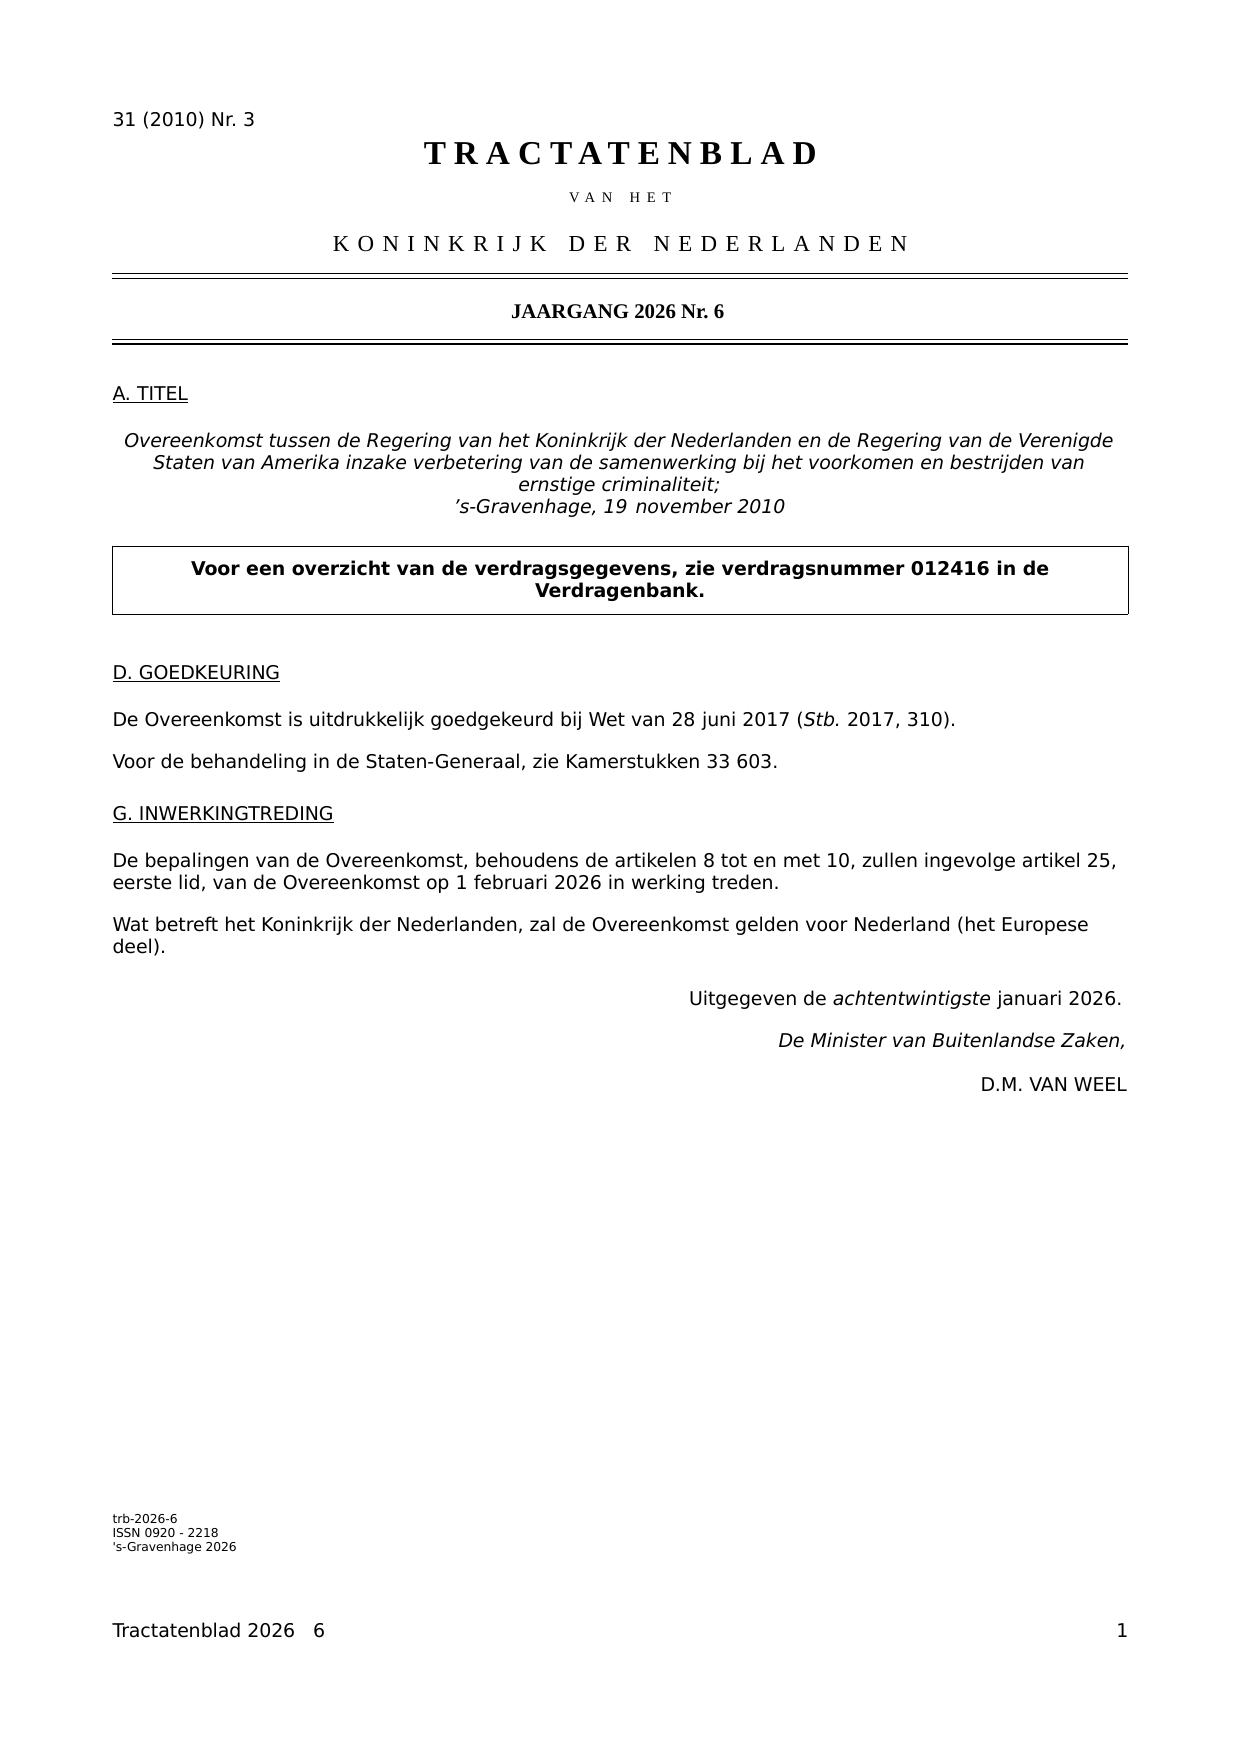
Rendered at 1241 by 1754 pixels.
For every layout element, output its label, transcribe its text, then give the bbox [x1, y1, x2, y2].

text Wat betreft het Koninkrijk der Nederlanden, zal de Overeenkomst gelden voor Nederland (het Europese deel). [112, 914, 1128, 958]
text trb-2026-6 [112, 1512, 346, 1526]
text KONINKRIJK DER NEDERLANDEN [112, 229, 1128, 256]
text 's-Gravenhage 2026 [112, 1540, 346, 1554]
text De bepalingen van de Overeenkomst, behoudens de artikelen 8 tot en met 10, zullen ingevolge artikel 25, eerste lid, van de Overeenkomst op 1 februari 2026 in werking treden. [112, 850, 1128, 894]
text VAN HET [112, 189, 1128, 206]
subtitle G. INWERKINGTREDING [112, 803, 1128, 825]
text Uitgegeven de achtentwintigste januari 2026. [112, 988, 1128, 1010]
text ISSN 0920 - 2218 [112, 1526, 346, 1540]
subtitle A. TITEL [112, 383, 1128, 405]
text Overeenkomst tussen de Regering van het Koninkrijk der Nederlanden en de Regering van de Verenigde Staten van Amerika inzake verbetering van de samenwerking bij het voorkomen en bestrijden van ernstige criminaliteit; [112, 430, 1128, 496]
text De Overeenkomst is uitdrukkelijk goedgekeurd bij Wet van 28 juni 2017 (Stb. 2017, 310). [112, 709, 1128, 731]
text Voor de behandeling in de Staten-Generaal, zie Kamerstukken 33 603. [112, 751, 1128, 773]
text TRACTATENBLAD [112, 133, 1128, 172]
text JAARGANG 2026 Nr. 6 [112, 299, 1128, 323]
text ’s-Gravenhage, 19 november 2010 [112, 496, 1128, 518]
text De Minister van Buitenlandse Zaken, D.M. VAN WEEL [112, 1030, 1128, 1096]
subtitle D. GOEDKEURING [112, 662, 1128, 684]
text 31 (2010) Nr. 3 [112, 109, 1128, 131]
